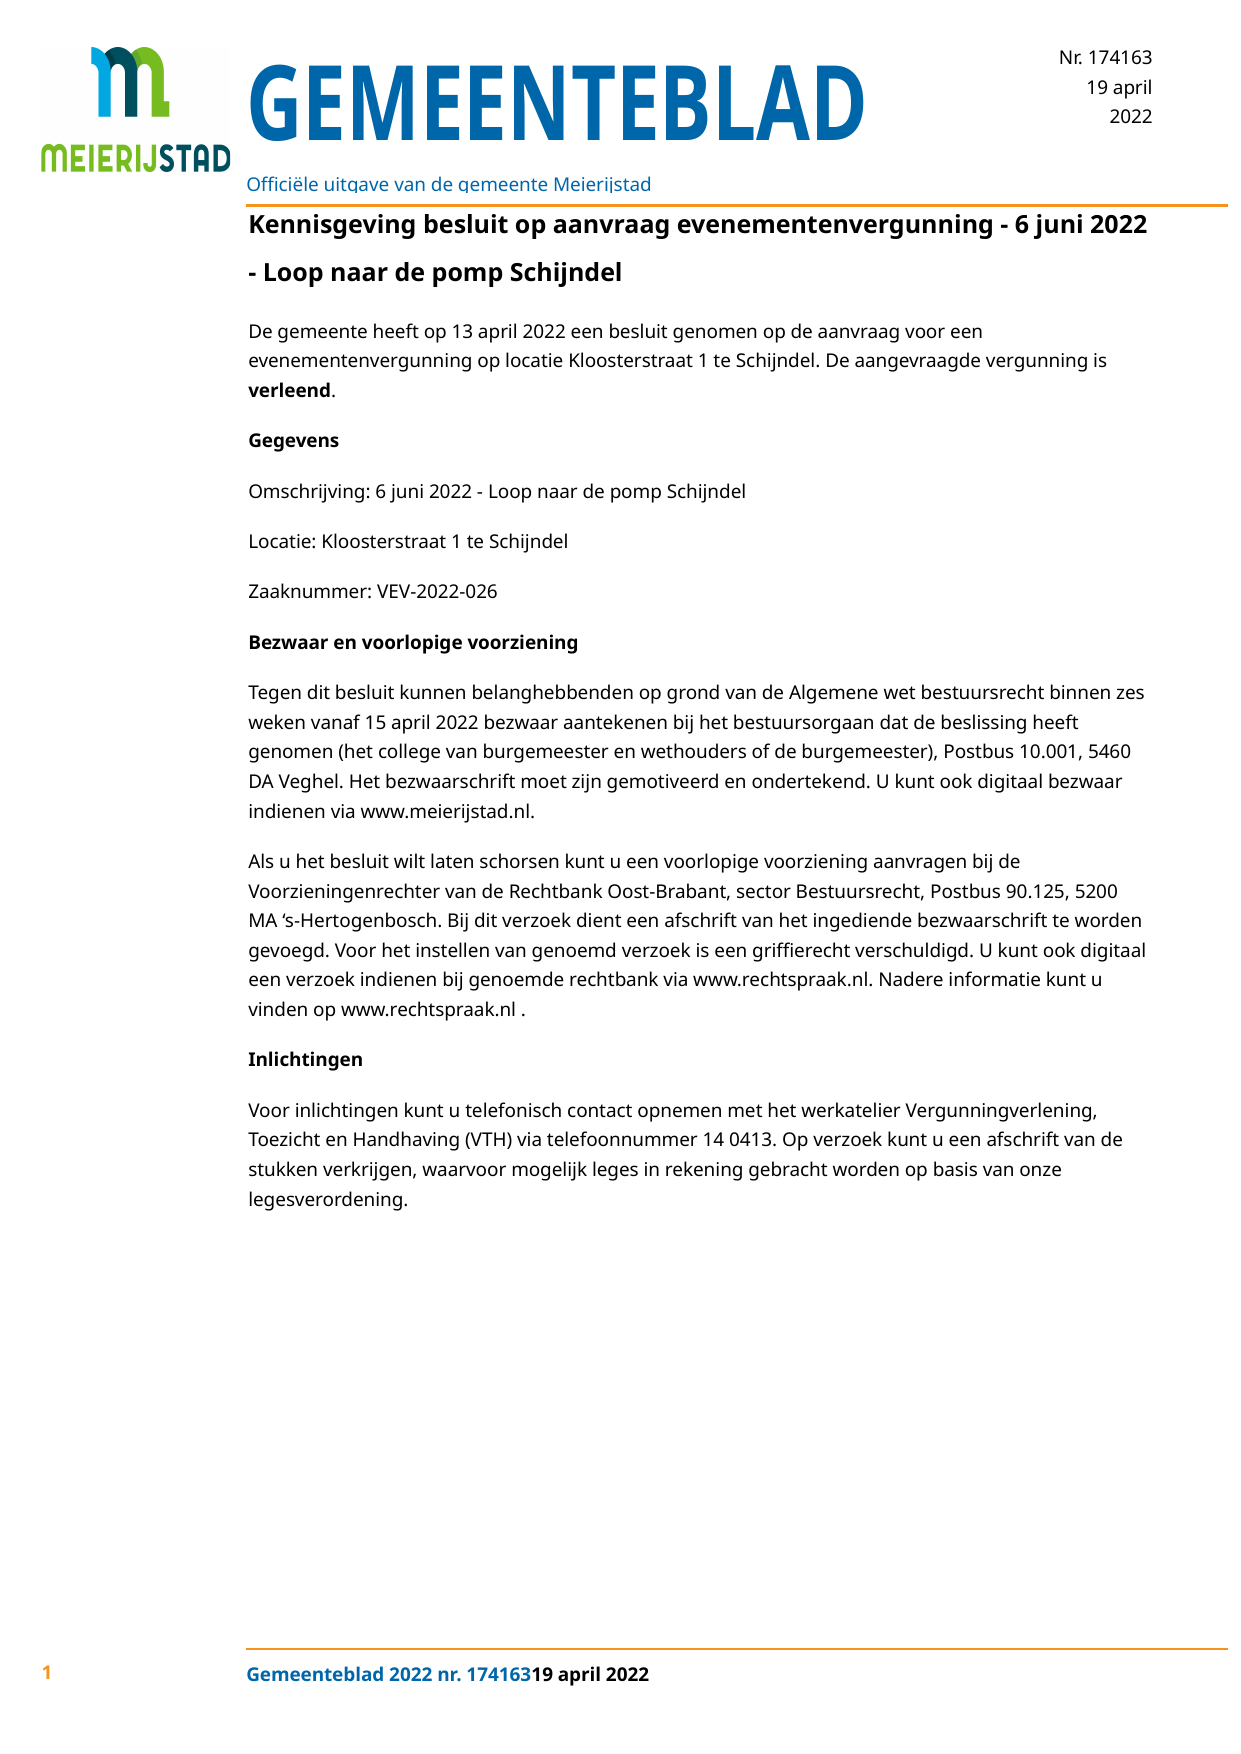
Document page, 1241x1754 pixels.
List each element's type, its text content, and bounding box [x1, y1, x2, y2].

text Inlichtingen [248, 1047, 1152, 1072]
text De gemeente heeft op 13 april 2022 een besluit genomen op de aanvraag voor een evenementenvergunning op locatie Kloosterstraat 1 te Schijndel. De aangevraagde vergunning is verleend. [248, 318, 1152, 403]
text Zaaknummer: VEV-2022-026 [248, 579, 1152, 604]
text Tegen dit besluit kunnen belanghebbenden op grond van de Algemene wet bestuursrecht binnen zes weken vanaf 15 april 2022 bezwaar aantekenen bij het bestuursorgaan dat de beslissing heeft genomen (het college van burgemeester en wethouders of de burgemeester), Postbus 10.001, 5460 DA Veghel. Het bezwaarschrift moet zijn gemotiveerd en ondertekend. U kunt ook digitaal bezwaar indienen via www.meierijstad.nl. [248, 679, 1152, 824]
text Locatie: Kloosterstraat 1 te Schijndel [248, 528, 1152, 554]
text Als u het besluit wilt laten schorsen kunt u een voorlopige voorziening aanvragen bij de Voorzieningenrechter van de Rechtbank Oost-Brabant, sector Bestuursrecht, Postbus 90.125, 5200 MA ‘s-Hertogenbosch. Bij dit verzoek dient een afschrift van het ingediende bezwaarschrift te worden gevoegd. Voor het instellen van genoemd verzoek is een griffierecht verschuldigd. U kunt ook digitaal een verzoek indienen bij genoemde rechtbank via www.rechtspraak.nl. Nadere informatie kunt u vinden op www.rechtspraak.nl . [248, 848, 1152, 1022]
text Gegevens [248, 427, 1152, 453]
picture [41, 47, 231, 172]
text Kennisgeving besluit op aanvraag evenementenvergunning - 6 juni 2022 - Loop naar de pomp Schijndel [248, 207, 1152, 288]
text Omschrijving: 6 juni 2022 - Loop naar de pomp Schijndel [248, 478, 1152, 504]
text Bezwaar en voorlopige voorziening [248, 629, 1152, 655]
text Voor inlichtingen kunt u telefonisch contact opnemen met het werkatelier Vergunningverlening, Toezicht en Handhaving (VTH) via telefoonnummer 14 0413. Op verzoek kunt u een afschrift van de stukken verkrijgen, waarvoor mogelijk leges in rekening gebracht worden op basis van onze legesverordening. [248, 1097, 1152, 1212]
